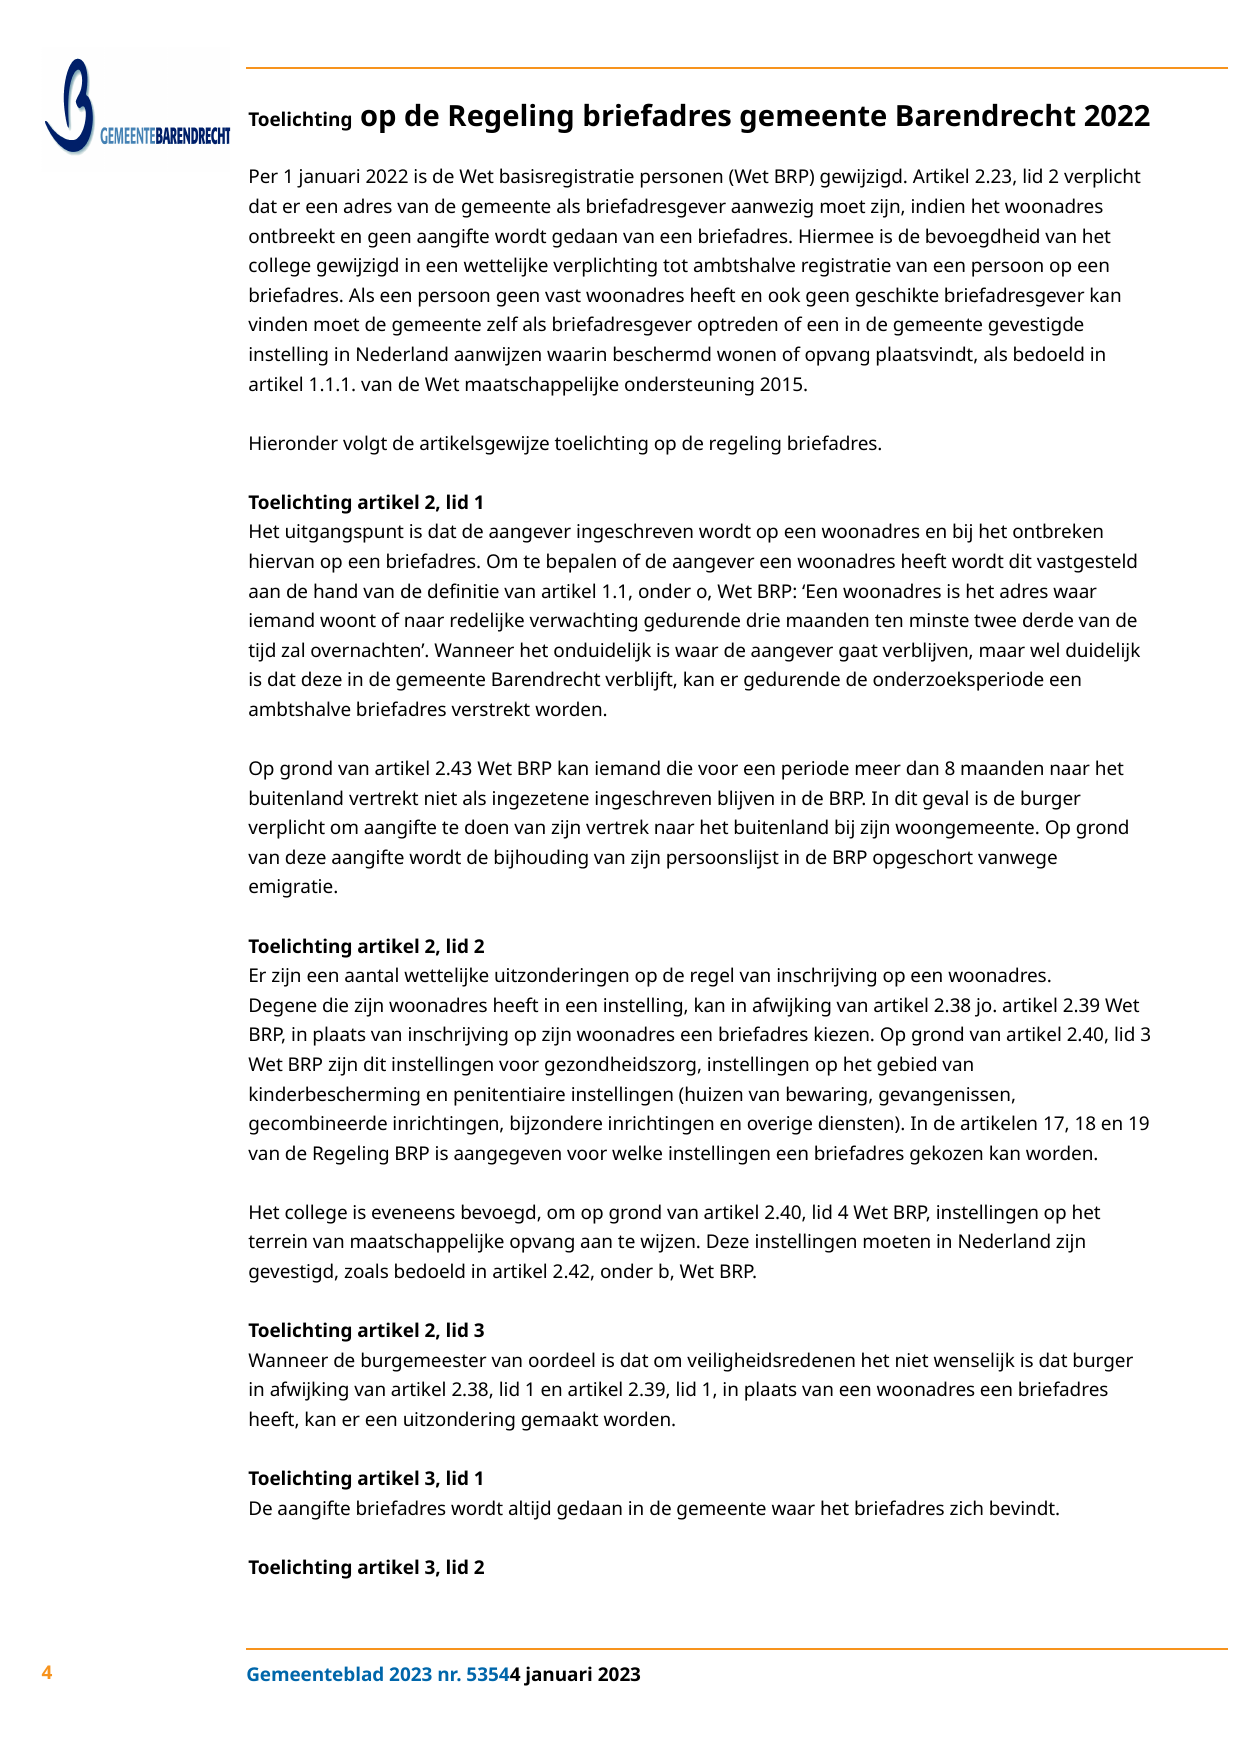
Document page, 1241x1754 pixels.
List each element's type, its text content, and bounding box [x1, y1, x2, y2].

picture [41, 47, 231, 172]
text Hieronder volgt de artikelsgewijze toelichting op de regeling briefadres. [248, 430, 1152, 456]
text Toelichting artikel 3, lid 2 [248, 1554, 1152, 1580]
text Er zijn een aantal wettelijke uitzonderingen op de regel van inschrijving op een woonadres. [248, 962, 1152, 988]
text Per 1 januari 2022 is de Wet basisregistratie personen (Wet BRP) gewijzigd. Artikel 2.23, lid 2 verplicht dat er een adres van de gemeente als briefadresgever aanwezig moet zijn, indien het woonadres ontbreekt en geen aangifte wordt gedaan van een briefadres. Hiermee is de bevoegdheid van het college gewijzigd in een wettelijke verplichting tot ambtshalve registratie van een persoon op een briefadres. Als een persoon geen vast woonadres heeft en ook geen geschikte briefadresgever kan vinden moet de gemeente zelf als briefadresgever optreden of een in de gemeente gevestigde instelling in Nederland aanwijzen waarin beschermd wonen of opvang plaatsvindt, als bedoeld in artikel 1.1.1. van de Wet maatschappelijke ondersteuning 2015. [248, 164, 1152, 396]
text Wanneer de burgemeester van oordeel is dat om veiligheidsredenen het niet wenselijk is dat burger in afwijking van artikel 2.38, lid 1 en artikel 2.39, lid 1, in plaats van een woonadres een briefadres heeft, kan er een uitzondering gemaakt worden. [248, 1347, 1152, 1432]
text Het college is eveneens bevoegd, om op grond van artikel 2.40, lid 4 Wet BRP, instellingen op het terrein van maatschappelijke opvang aan te wijzen. Deze instellingen moeten in Nederland zijn gevestigd, zoals bedoeld in artikel 2.42, onder b, Wet BRP. [248, 1199, 1152, 1284]
text Toelichting artikel 2, lid 2 [248, 933, 1152, 958]
text Op grond van artikel 2.43 Wet BRP kan iemand die voor een periode meer dan 8 maanden naar het buitenland vertrekt niet als ingezetene ingeschreven blijven in de BRP. In dit geval is de burger verplicht om aangifte te doen van zijn vertrek naar het buitenland bij zijn woongemeente. Op grond van deze aangifte wordt de bijhouding van zijn persoonslijst in de BRP opgeschort vanwege emigratie. [248, 755, 1152, 899]
text Toelichting artikel 2, lid 1 [248, 489, 1152, 515]
text Degene die zijn woonadres heeft in een instelling, kan in afwijking van artikel 2.38 jo. artikel 2.39 Wet BRP, in plaats van inschrijving op zijn woonadres een briefadres kiezen. Op grond van artikel 2.40, lid 3 Wet BRP zijn dit instellingen voor gezondheidszorg, instellingen op het gebied van kinderbescherming en penitentiaire instellingen (huizen van bewaring, gevangenissen, gecombineerde inrichtingen, bijzondere inrichtingen en overige diensten). In de artikelen 17, 18 en 19 van de Regeling BRP is aangegeven voor welke instellingen een briefadres gekozen kan worden. [248, 992, 1152, 1166]
text De aangifte briefadres wordt altijd gedaan in de gemeente waar het briefadres zich bevindt. [248, 1495, 1152, 1521]
text Toelichting artikel 2, lid 3 [248, 1317, 1152, 1343]
text Toelichting artikel 3, lid 1 [248, 1465, 1152, 1491]
text Toelichting op de Regeling briefadres gemeente Barendrecht 2022 [248, 95, 1152, 134]
text Het uitgangspunt is dat de aangever ingeschreven wordt op een woonadres en bij het ontbreken hiervan op een briefadres. Om te bepalen of de aangever een woonadres heeft wordt dit vastgesteld aan de hand van de definitie van artikel 1.1, onder o, Wet BRP: ‘Een woonadres is het adres waar iemand woont of naar redelijke verwachting gedurende drie maanden ten minste twee derde van de tijd zal overnachten’. Wanneer het onduidelijk is waar de aangever gaat verblijven, maar wel duidelijk is dat deze in de gemeente Barendrecht verblijft, kan er gedurende de onderzoeksperiode een ambtshalve briefadres verstrekt worden. [248, 519, 1152, 722]
